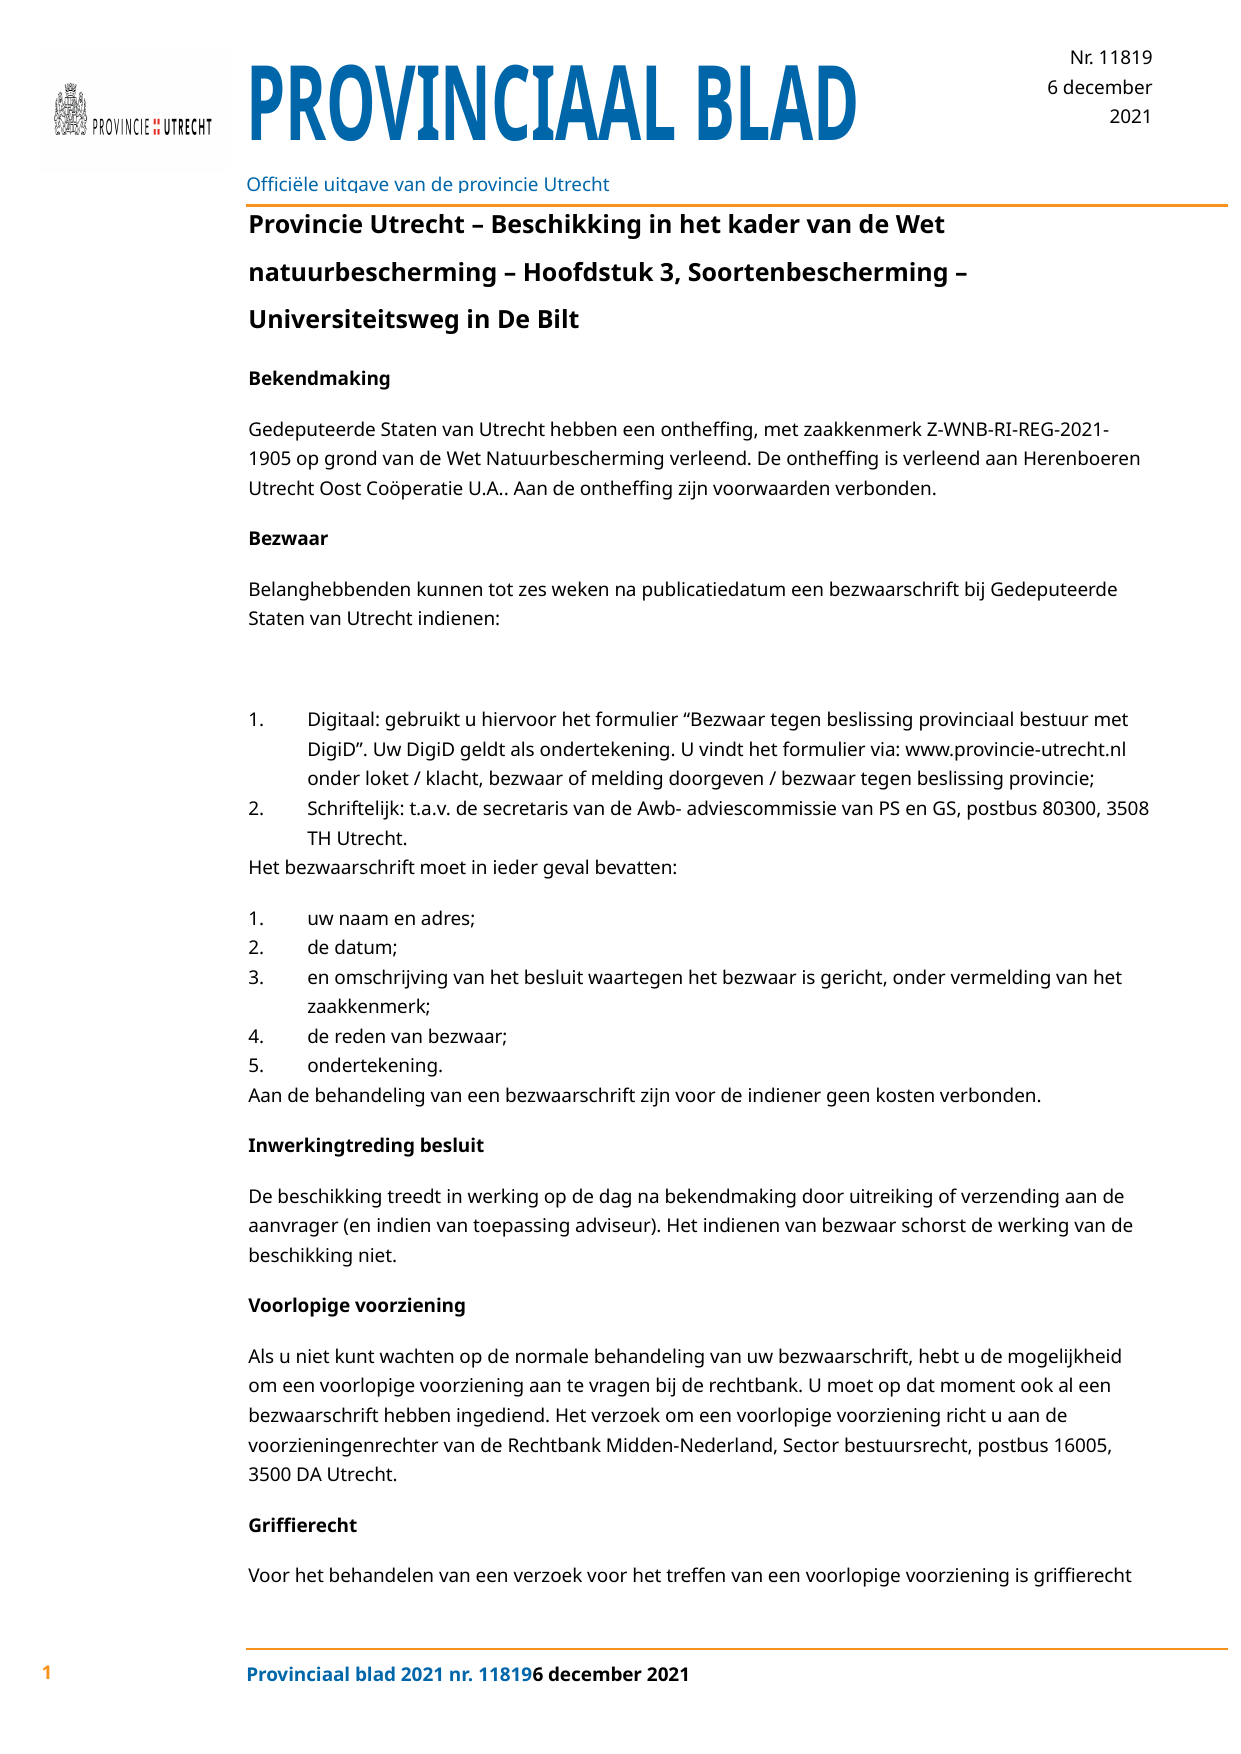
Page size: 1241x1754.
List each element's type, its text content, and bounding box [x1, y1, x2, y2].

text Belanghebbenden kunnen tot zes weken na publicatiedatum een bezwaarschrift bij Gedeputeerde Staten van Utrecht indienen: [248, 576, 1152, 631]
text Aan de behandeling van een bezwaarschrift zijn voor de indiener geen kosten verbonden. [248, 1082, 1152, 1108]
list Schriftelijk: t.a.v. de secretaris van de Awb- adviescommissie van PS en GS, postbus 80300, 3508 TH Utrecht. [248, 795, 1152, 850]
list de datum; [248, 934, 1152, 960]
text Bekendmaking [248, 366, 1152, 391]
text Bezwaar [248, 526, 1152, 551]
list uw naam en adres; [248, 905, 1152, 930]
picture [41, 47, 231, 172]
text Griffierecht [248, 1512, 1152, 1537]
text Gedeputeerde Staten van Utrecht hebben een ontheffing, met zaakkenmerk Z-WNB-RI-REG-2021-1905 op grond van de Wet Natuurbescherming verleend. De ontheffing is verleend aan Herenboeren Utrecht Oost Coöperatie U.A.. Aan de ontheffing zijn voorwaarden verbonden. [248, 416, 1152, 501]
text Voorlopige voorziening [248, 1293, 1152, 1318]
text De beschikking treedt in werking op de dag na bekendmaking door uitreiking of verzending aan de aanvrager (en indien van toepassing adviseur). Het indienen van bezwaar schorst de werking van de beschikking niet. [248, 1183, 1152, 1268]
list Digitaal: gebruikt u hiervoor het formulier “Bezwaar tegen beslissing provinciaal bestuur met DigiD”. Uw DigiD geldt als ondertekening. U vindt het formulier via: www.provincie-utrecht.nl onder loket / klacht, bezwaar of melding doorgeven / bezwaar tegen beslissing provincie; [248, 706, 1152, 791]
text Provincie Utrecht – Beschikking in het kader van de Wet natuurbescherming – Hoofdstuk 3, Soortenbescherming – Universiteitsweg in De Bilt [248, 207, 1152, 336]
text Voor het behandelen van een verzoek voor het treffen van een voorlopige voorziening is griffierecht [248, 1562, 1152, 1588]
text Het bezwaarschrift moet in ieder geval bevatten: [248, 854, 1152, 880]
text Inwerkingtreding besluit [248, 1133, 1152, 1158]
list en omschrijving van het besluit waartegen het bezwaar is gericht, onder vermelding van het zaakkenmerk; [248, 964, 1152, 1019]
list de reden van bezwaar; [248, 1023, 1152, 1049]
list ondertekening. [248, 1053, 1152, 1078]
text Als u niet kunt wachten op de normale behandeling van uw bezwaarschrift, hebt u de mogelijkheid om een voorlopige voorziening aan te vragen bij de rechtbank. U moet op dat moment ook al een bezwaarschrift hebben ingediend. Het verzoek om een voorlopige voorziening richt u aan de voorzieningenrechter van de Rechtbank Midden-Nederland, Sector bestuursrecht, postbus 16005, 3500 DA Utrecht. [248, 1343, 1152, 1487]
